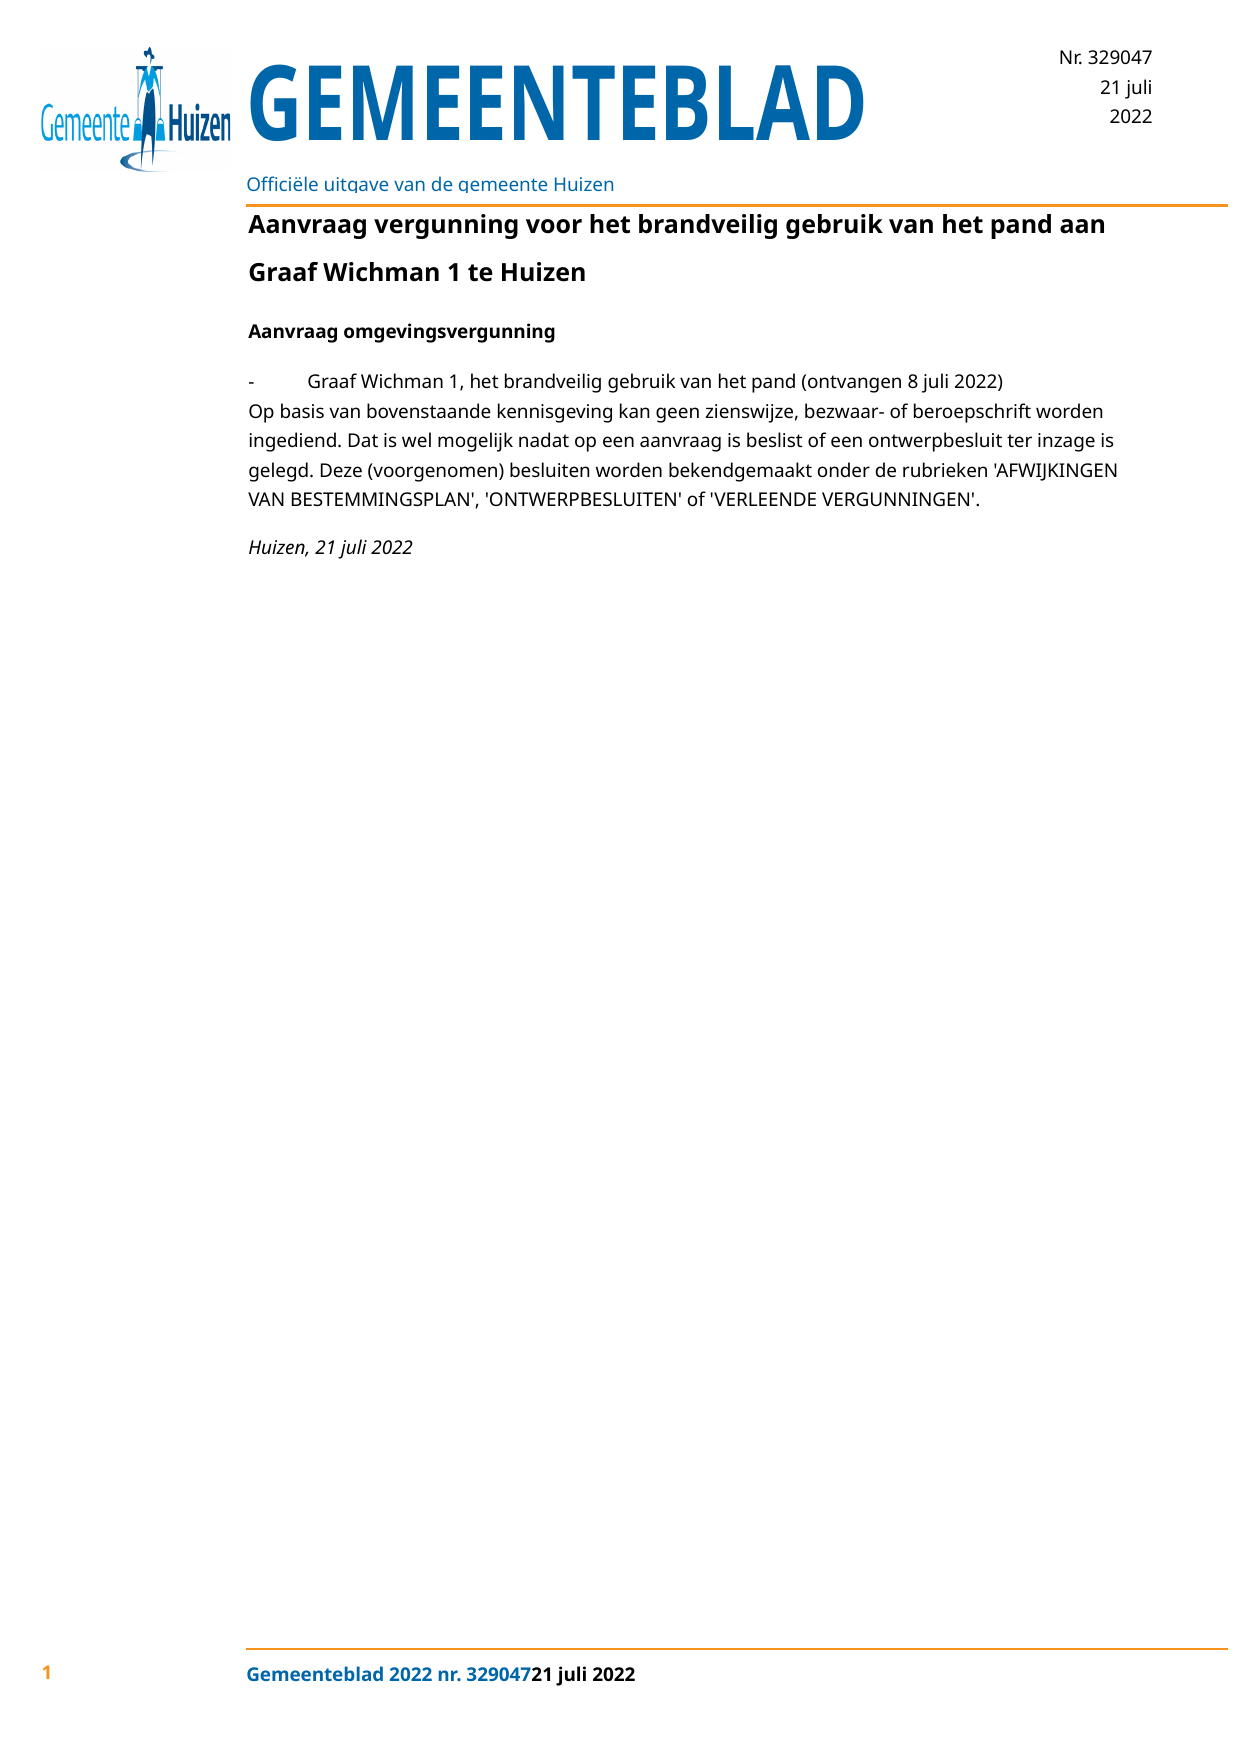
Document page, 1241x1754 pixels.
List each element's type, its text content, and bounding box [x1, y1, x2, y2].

text Aanvraag vergunning voor het brandveilig gebruik van het pand aan Graaf Wichman 1 te Huizen [248, 207, 1152, 288]
text Op basis van bovenstaande kennisgeving kan geen zienswijze, bezwaar- of beroepschrift worden ingediend. Dat is wel mogelijk nadat op een aanvraag is beslist of een ontwerpbesluit ter inzage is gelegd. Deze (voorgenomen) besluiten worden bekendgemaakt onder de rubrieken 'AFWIJKINGEN VAN BESTEMMINGSPLAN', 'ONTWERPBESLUITEN' of 'VERLEENDE VERGUNNINGEN'. [248, 398, 1152, 512]
text Aanvraag omgevingsvergunning [248, 318, 1152, 344]
list Graaf Wichman 1, het brandveilig gebruik van het pand (ontvangen 8 juli 2022) [248, 368, 1152, 394]
text Huizen, 21 juli 2022 [248, 534, 1152, 560]
picture [41, 47, 231, 172]
